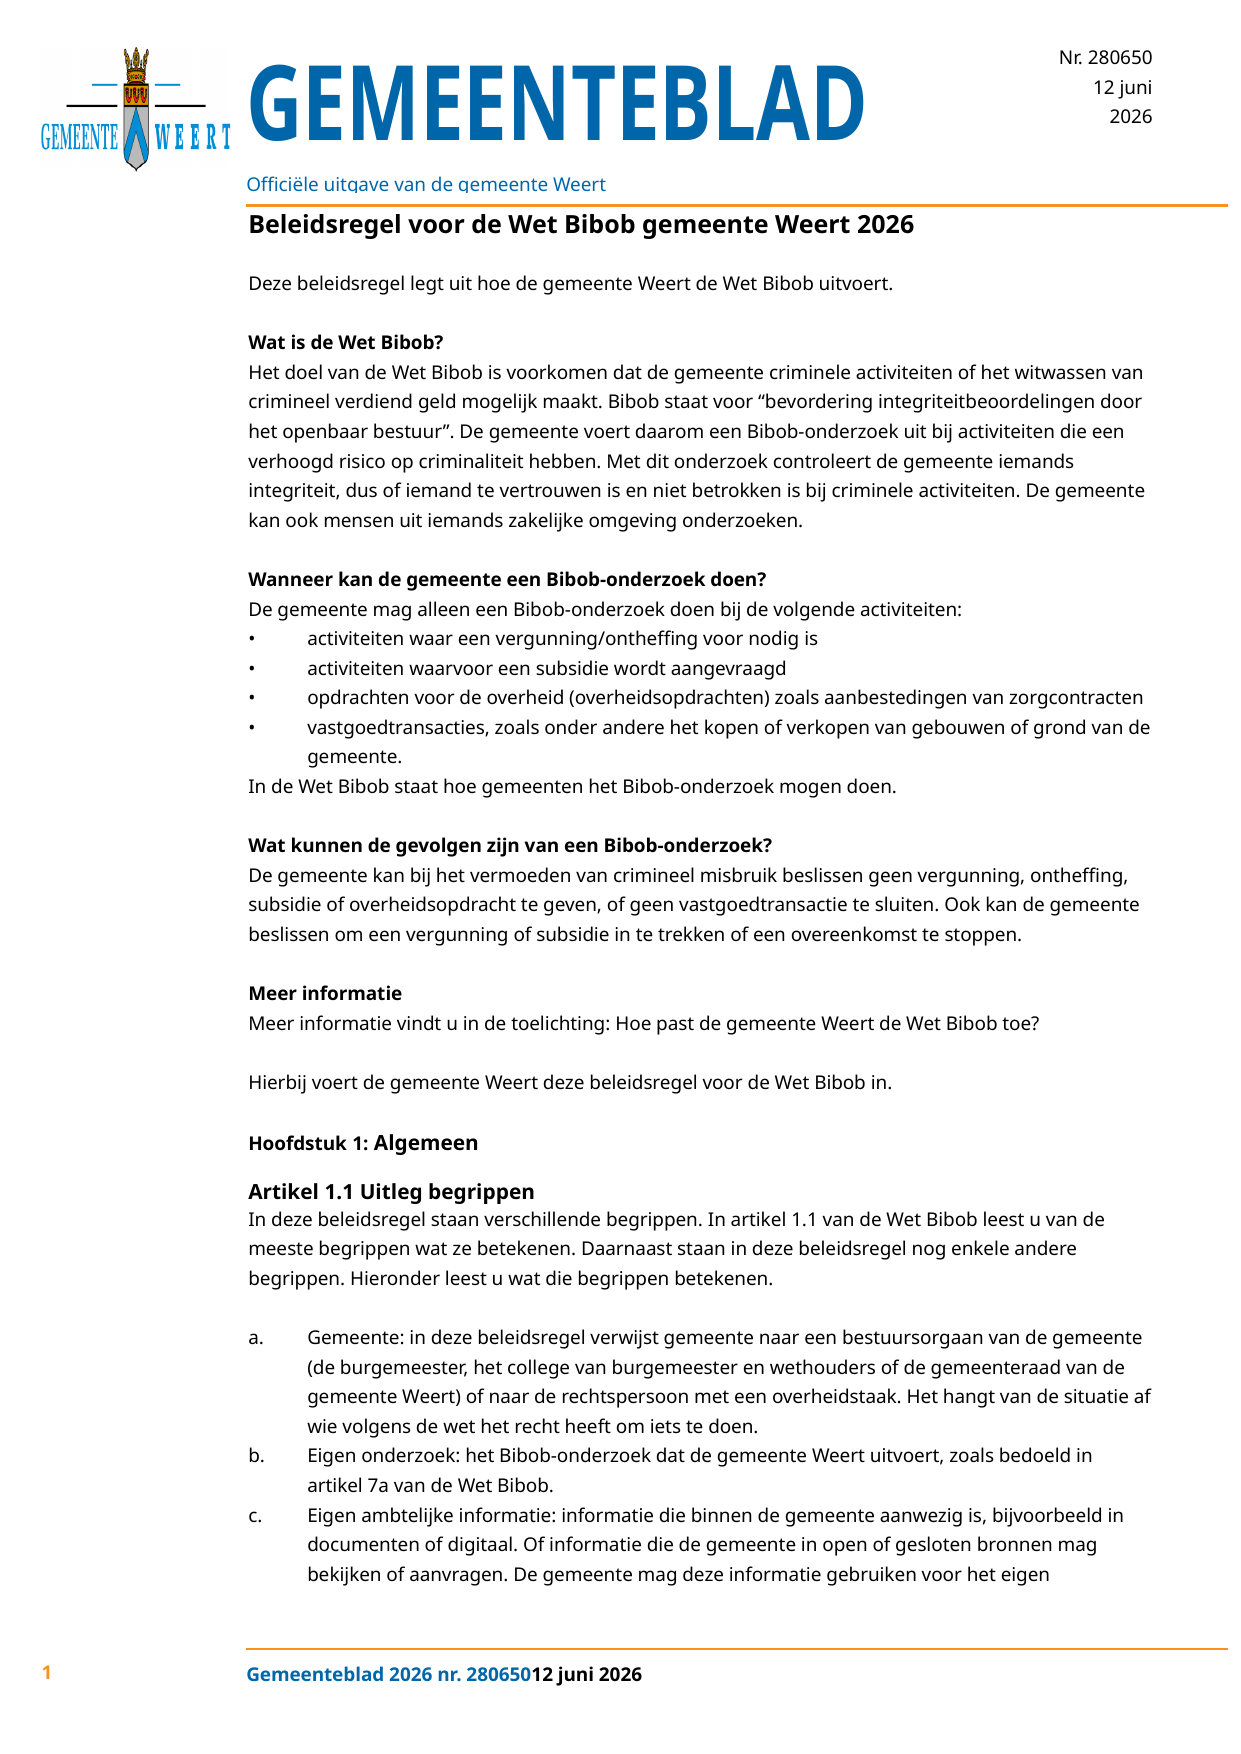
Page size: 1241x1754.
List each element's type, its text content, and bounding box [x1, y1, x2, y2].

text In deze beleidsregel staan verschillende begrippen. In artikel 1.1 van de Wet Bibob leest u van de meeste begrippen wat ze betekenen. Daarnaast staan in deze beleidsregel nog enkele andere begrippen. Hieronder leest u wat die begrippen betekenen. [248, 1206, 1152, 1291]
list activiteiten waarvoor een subsidie wordt aangevraagd [248, 655, 1152, 681]
text Hierbij voert de gemeente Weert deze beleidsregel voor de Wet Bibob in. [248, 1069, 1152, 1095]
text Wat is de Wet Bibob? [248, 329, 1152, 355]
picture [41, 47, 231, 172]
text Beleidsregel voor de Wet Bibob gemeente Weert 2026 [248, 207, 1152, 241]
text Wat kunnen de gevolgen zijn van een Bibob-onderzoek? [248, 832, 1152, 858]
text In de Wet Bibob staat hoe gemeenten het Bibob-onderzoek mogen doen. [248, 773, 1152, 799]
list opdrachten voor de overheid (overheidsopdrachten) zoals aanbestedingen van zorgcontracten [248, 684, 1152, 710]
text Meer informatie [248, 980, 1152, 1006]
list activiteiten waar een vergunning/ontheffing voor nodig is [248, 625, 1152, 651]
text Meer informatie vindt u in de toelichting: Hoe past de gemeente Weert de Wet Bibob toe? [248, 1010, 1152, 1036]
list Eigen onderzoek: het Bibob-onderzoek dat de gemeente Weert uitvoert, zoals bedoeld in artikel 7a van de Wet Bibob. [248, 1443, 1152, 1498]
text Het doel van de Wet Bibob is voorkomen dat de gemeente criminele activiteiten of het witwassen van crimineel verdiend geld mogelijk maakt. Bibob staat voor “bevordering integriteitbeoordelingen door het openbaar bestuur”. De gemeente voert daarom een Bibob-onderzoek uit bij activiteiten die een verhoogd risico op criminaliteit hebben. Met dit onderzoek controleert de gemeente iemands integriteit, dus of iemand te vertrouwen is en niet betrokken is bij criminele activiteiten. De gemeente kan ook mensen uit iemands zakelijke omgeving onderzoeken. [248, 359, 1152, 533]
text Artikel 1.1 Uitleg begrippen [248, 1177, 1152, 1206]
text De gemeente kan bij het vermoeden van crimineel misbruik beslissen geen vergunning, ontheffing, subsidie of overheidsopdracht te geven, of geen vastgoedtransactie te sluiten. Ook kan de gemeente beslissen om een vergunning of subsidie in te trekken of een overeenkomst te stoppen. [248, 862, 1152, 947]
text Deze beleidsregel legt uit hoe de gemeente Weert de Wet Bibob uitvoert. [248, 270, 1152, 296]
list vastgoedtransacties, zoals onder andere het kopen of verkopen van gebouwen of grond van de gemeente. [248, 714, 1152, 769]
text De gemeente mag alleen een Bibob-onderzoek doen bij de volgende activiteiten: [248, 596, 1152, 621]
text Wanneer kan de gemeente een Bibob-onderzoek doen? [248, 566, 1152, 592]
list Eigen ambtelijke informatie: informatie die binnen de gemeente aanwezig is, bijvoorbeeld in documenten of digitaal. Of informatie die de gemeente in open of gesloten bronnen mag bekijken of aanvragen. De gemeente mag deze informatie gebruiken voor het eigen [248, 1502, 1152, 1587]
text Hoofdstuk 1: Algemeen [248, 1128, 1152, 1157]
list Gemeente: in deze beleidsregel verwijst gemeente naar een bestuursorgaan van de gemeente (de burgemeester, het college van burgemeester en wethouders of de gemeenteraad van de gemeente Weert) of naar de rechtspersoon met een overheidstaak. Het hangt van de situatie af wie volgens de wet het recht heeft om iets te doen. [248, 1324, 1152, 1439]
